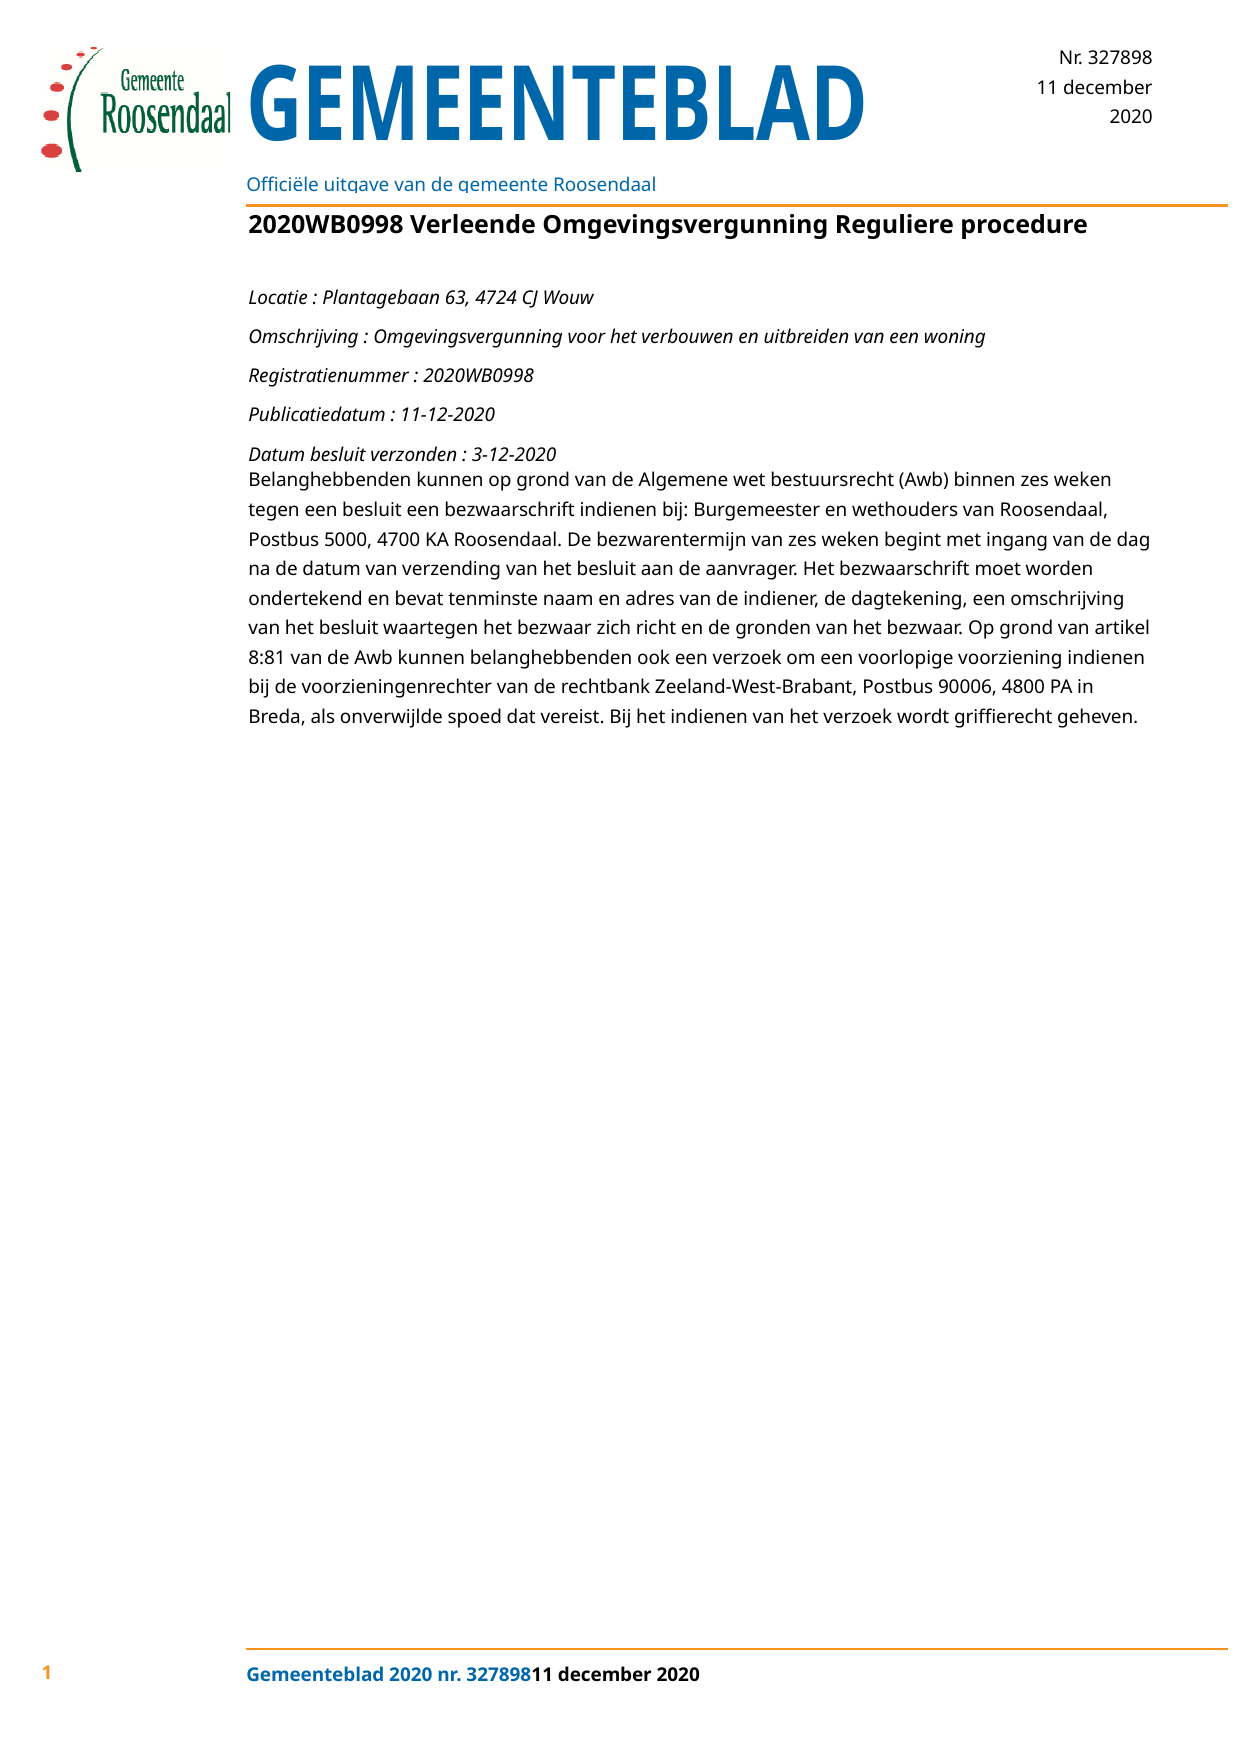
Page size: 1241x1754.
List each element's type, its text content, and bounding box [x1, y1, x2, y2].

text 2020WB0998 Verleende Omgevingsvergunning Reguliere procedure [248, 207, 1152, 241]
picture [41, 47, 231, 172]
text Datum besluit verzonden : 3-12-2020 [248, 441, 1152, 467]
text Locatie : Plantagebaan 63, 4724 CJ Wouw [248, 284, 1152, 309]
text Belanghebbenden kunnen op grond van de Algemene wet bestuursrecht (Awb) binnen zes weken tegen een besluit een bezwaarschrift indienen bij: Burgemeester en wethouders van Roosendaal, Postbus 5000, 4700 KA Roosendaal. De bezwarentermijn van zes weken begint met ingang van de dag na de datum van verzending van het besluit aan de aanvrager. Het bezwaarschrift moet worden ondertekend en bevat tenminste naam en adres van de indiener, de dagtekening, een omschrijving van het besluit waartegen het bezwaar zich richt en de gronden van het bezwaar. Op grond van artikel 8:81 van de Awb kunnen belanghebbenden ook een verzoek om een voorlopige voorziening indienen bij de voorzieningenrechter van de rechtbank Zeeland-West-Brabant, Postbus 90006, 4800 PA in Breda, als onverwijlde spoed dat vereist. Bij het indienen van het verzoek wordt griffierecht geheven. [248, 467, 1152, 729]
text Omschrijving : Omgevingsvergunning voor het verbouwen en uitbreiden van een woning [248, 323, 1152, 349]
text Registratienummer : 2020WB0998 [248, 362, 1152, 388]
text Publicatiedatum : 11-12-2020 [248, 402, 1152, 427]
